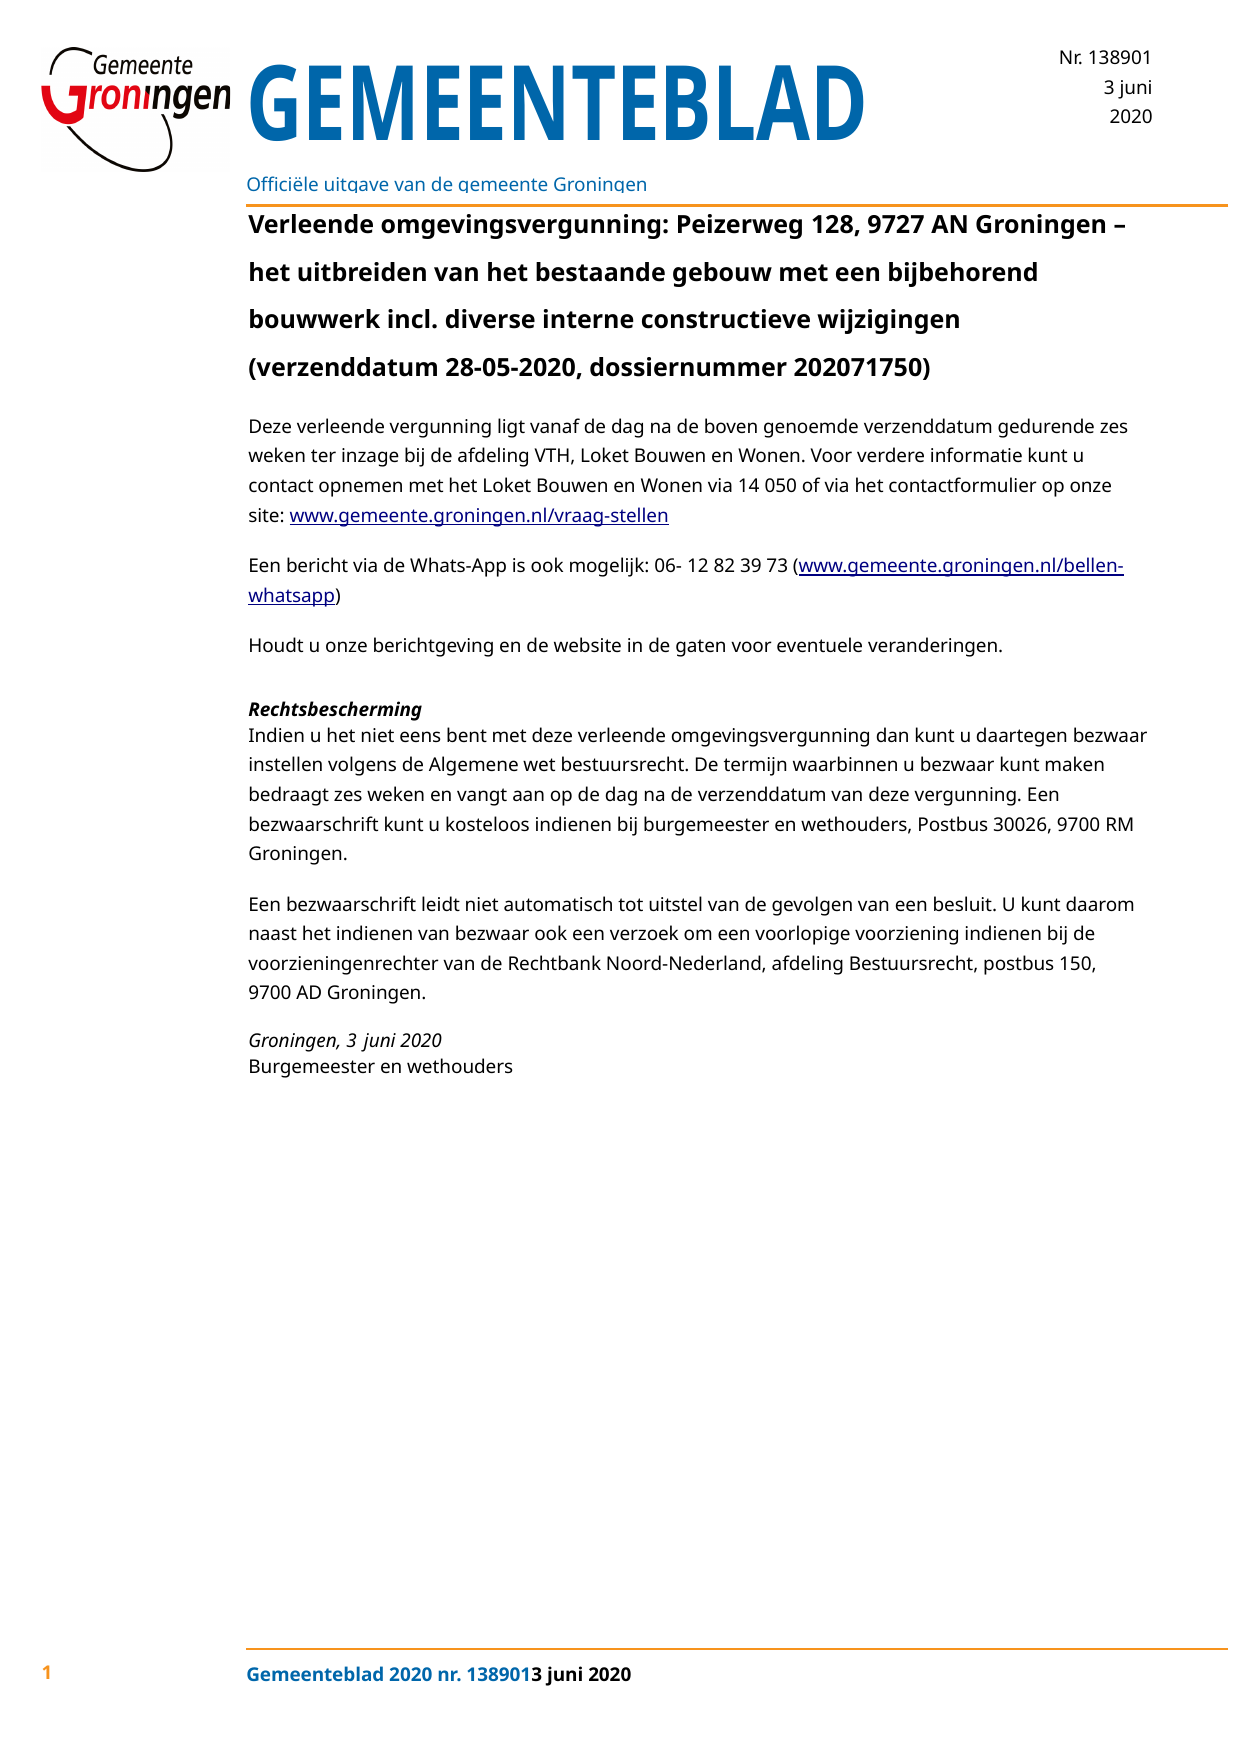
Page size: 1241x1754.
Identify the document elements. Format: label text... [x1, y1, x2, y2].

text Een bezwaarschrift leidt niet automatisch tot uitstel van de gevolgen van een besluit. U kunt daarom naast het indienen van bezwaar ook een verzoek om een voorlopige voorziening indienen bij de voorzieningenrechter van de Rechtbank Noord-Nederland, afdeling Bestuursrecht, postbus 150, 9700 AD Groningen. [248, 891, 1152, 1005]
text Een bericht via de Whats-App is ook mogelijk: 06- 12 82 39 73 (www.gemeente.groningen.nl/bellen-whatsapp) [248, 552, 1152, 608]
text Deze verleende vergunning ligt vanaf de dag na de boven genoemde verzenddatum gedurende zes weken ter inzage bij de afdeling VTH, Loket Bouwen en Wonen. Voor verdere informatie kunt u contact opnemen met het Loket Bouwen en Wonen via 14 050 of via het contactformulier op onze site: www.gemeente.groningen.nl/vraag-stellen [248, 413, 1152, 528]
text Groningen, 3 juni 2020 [248, 1027, 1152, 1053]
text Indien u het niet eens bent met deze verleende omgevingsvergunning dan kunt u daartegen bezwaar instellen volgens de Algemene wet bestuursrecht. De termijn waarbinnen u bezwaar kunt maken bedraagt zes weken en vangt aan op de dag na de verzenddatum van deze vergunning. Een bezwaarschrift kunt u kosteloos indienen bij burgemeester en wethouders, Postbus 30026, 9700 RM Groningen. [248, 722, 1152, 866]
text Houdt u onze berichtgeving en de website in de gaten voor eventuele veranderingen. [248, 632, 1152, 658]
text Rechtsbescherming [248, 696, 1152, 722]
picture [41, 47, 231, 172]
text Verleende omgevingsvergunning: Peizerweg 128, 9727 AN Groningen – het uitbreiden van het bestaande gebouw met een bijbehorend bouwwerk incl. diverse interne constructieve wijzigingen (verzenddatum 28-05-2020, dossiernummer 202071750) [248, 207, 1152, 384]
text Burgemeester en wethouders [248, 1053, 1152, 1079]
